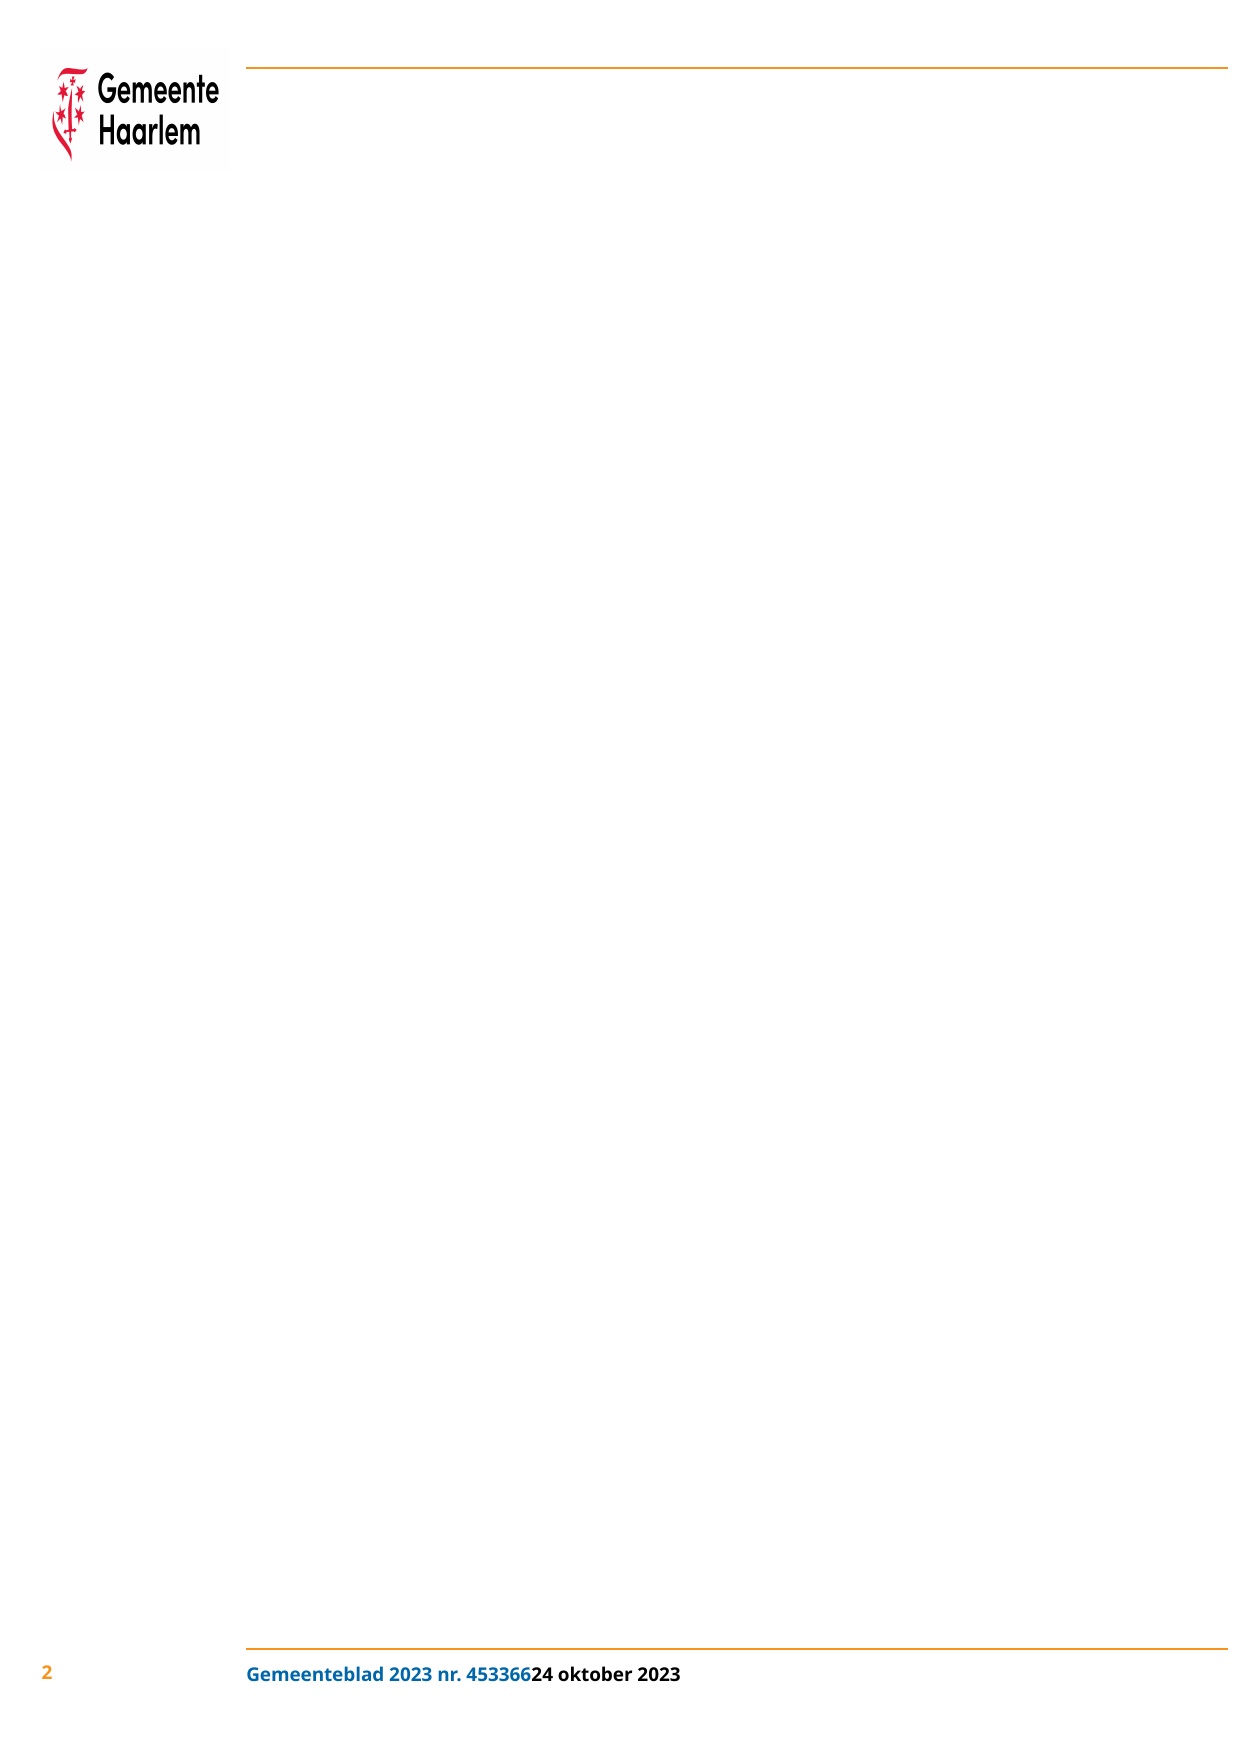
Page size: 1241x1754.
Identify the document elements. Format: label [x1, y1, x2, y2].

picture [41, 47, 231, 172]
